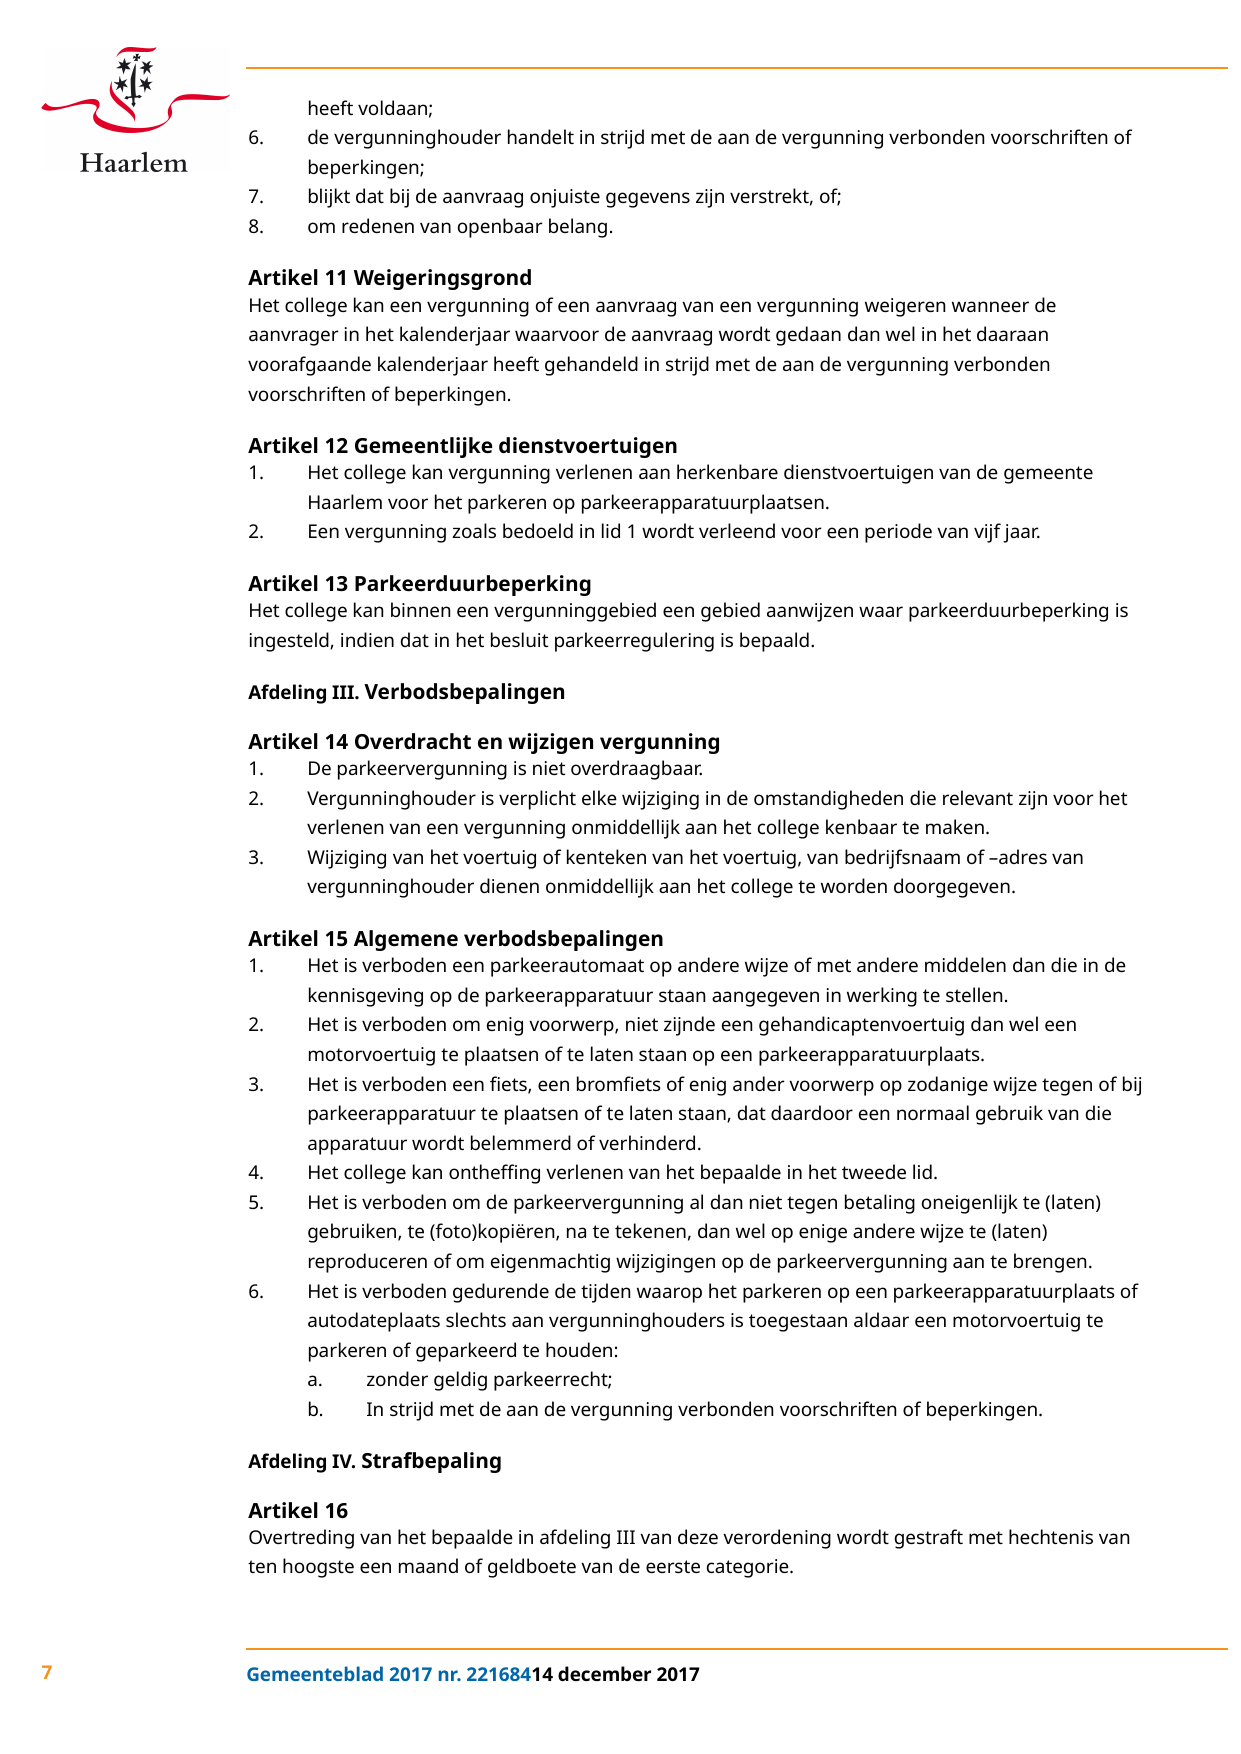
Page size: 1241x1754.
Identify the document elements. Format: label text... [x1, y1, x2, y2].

text Het college kan binnen een vergunninggebied een gebied aanwijzen waar parkeerduurbeperking is ingesteld, indien dat in het besluit parkeerregulering is bepaald. [248, 598, 1152, 653]
list zonder geldig parkeerrecht; [307, 1367, 1152, 1392]
list de vergunninghouder handelt in strijd met de aan de vergunning verbonden voorschriften of beperkingen; [248, 124, 1152, 180]
list heeft voldaan; [248, 95, 1152, 121]
list In strijd met de aan de vergunning verbonden voorschriften of beperkingen. [307, 1396, 1152, 1422]
text Artikel 11 Weigeringsgrond [248, 263, 1152, 292]
text Artikel 16 [248, 1496, 1152, 1524]
list Vergunninghouder is verplicht elke wijziging in de omstandigheden die relevant zijn voor het verlenen van een vergunning onmiddellijk aan het college kenbaar te maken. [248, 785, 1152, 840]
list Het is verboden gedurende de tijden waarop het parkeren op een parkeerapparatuurplaats of autodateplaats slechts aan vergunninghouders is toegestaan aldaar een motorvoertuig te parkeren of geparkeerd te houden: [248, 1278, 1152, 1363]
list Het is verboden een fiets, een bromfiets of enig ander voorwerp op zodanige wijze tegen of bij parkeerapparatuur te plaatsen of te laten staan, dat daardoor een normaal gebruik van die apparatuur wordt belemmerd of verhinderd. [248, 1071, 1152, 1156]
list blijkt dat bij de aanvraag onjuiste gegevens zijn verstrekt, of; [248, 183, 1152, 209]
list Het college kan ontheffing verlenen van het bepaalde in het tweede lid. [248, 1159, 1152, 1185]
list De parkeervergunning is niet overdraagbaar. [248, 755, 1152, 781]
text Overtreding van het bepaalde in afdeling III van deze verordening wordt gestraft met hechtenis van ten hoogste een maand of geldboete van de eerste categorie. [248, 1524, 1152, 1579]
text Artikel 13 Parkeerduurbeperking [248, 569, 1152, 598]
list Het is verboden een parkeerautomaat op andere wijze of met andere middelen dan die in de kennisgeving op de parkeerapparatuur staan aangegeven in werking te stellen. [248, 952, 1152, 1008]
text Artikel 15 Algemene verbodsbepalingen [248, 924, 1152, 952]
text Artikel 14 Overdracht en wijzigen vergunning [248, 727, 1152, 755]
list Het is verboden om de parkeervergunning al dan niet tegen betaling oneigenlijk te (laten) gebruiken, te (foto)kopiëren, na te tekenen, dan wel op enige andere wijze te (laten) reproduceren of om eigenmachtig wijzigingen op de parkeervergunning aan te brengen. [248, 1189, 1152, 1274]
text Het college kan een vergunning of een aanvraag van een vergunning weigeren wanneer de aanvrager in het kalenderjaar waarvoor de aanvraag wordt gedaan dan wel in het daaraan voorafgaande kalenderjaar heeft gehandeld in strijd met de aan de vergunning verbonden voorschriften of beperkingen. [248, 292, 1152, 406]
list om redenen van openbaar belang. [248, 213, 1152, 239]
picture [41, 47, 231, 172]
text Afdeling IV. Strafbepaling [248, 1446, 1152, 1475]
text Afdeling III. Verbodsbepalingen [248, 677, 1152, 706]
list Het is verboden om enig voorwerp, niet zijnde een gehandicaptenvoertuig dan wel een motorvoertuig te plaatsen of te laten staan op een parkeerapparatuurplaats. [248, 1012, 1152, 1067]
list Het college kan vergunning verlenen aan herkenbare dienstvoertuigen van de gemeente Haarlem voor het parkeren op parkeerapparatuurplaatsen. [248, 459, 1152, 515]
list Een vergunning zoals bedoeld in lid 1 wordt verleend voor een periode van vijf jaar. [248, 519, 1152, 544]
list Wijziging van het voertuig of kenteken van het voertuig, van bedrijfsnaam of –adres van vergunninghouder dienen onmiddellijk aan het college te worden doorgegeven. [248, 844, 1152, 899]
text Artikel 12 Gemeentlijke dienstvoertuigen [248, 431, 1152, 459]
